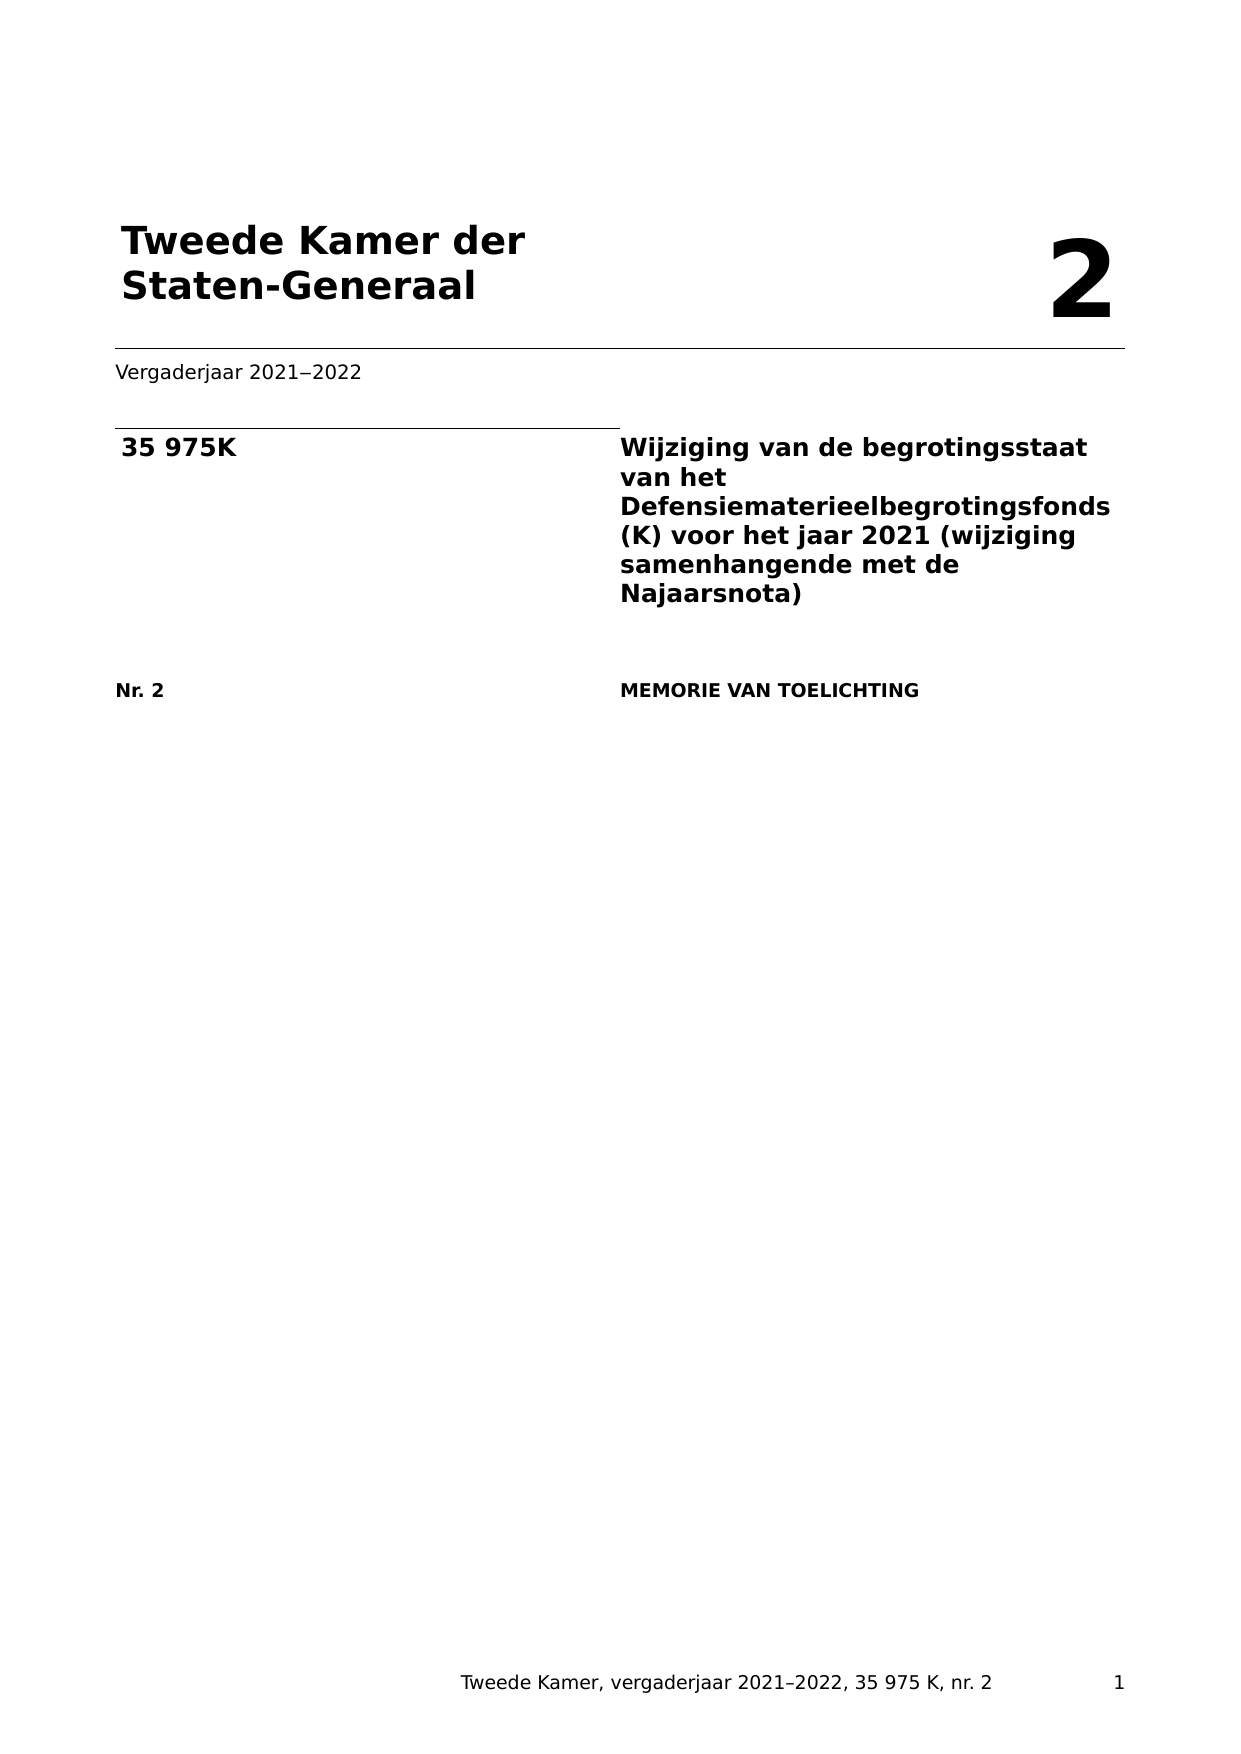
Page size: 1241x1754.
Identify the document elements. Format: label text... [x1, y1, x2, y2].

table_cell Vergaderjaar 2021‒2022 [115, 349, 1125, 384]
table_header 35 975K [115, 429, 620, 614]
table_header Nr. 2 [115, 680, 620, 724]
table_header MEMORIE VAN TOELICHTING [620, 680, 1125, 724]
table_header Wijziging van de begrotingsstaat van het Defensiematerieelbegrotingsfonds (K) voor het jaar 2021 (wijziging samenhangende met de Najaarsnota) [620, 428, 1125, 614]
table_header 2 [620, 213, 1125, 348]
table_header Tweede Kamer der Staten-Generaal [115, 213, 620, 348]
